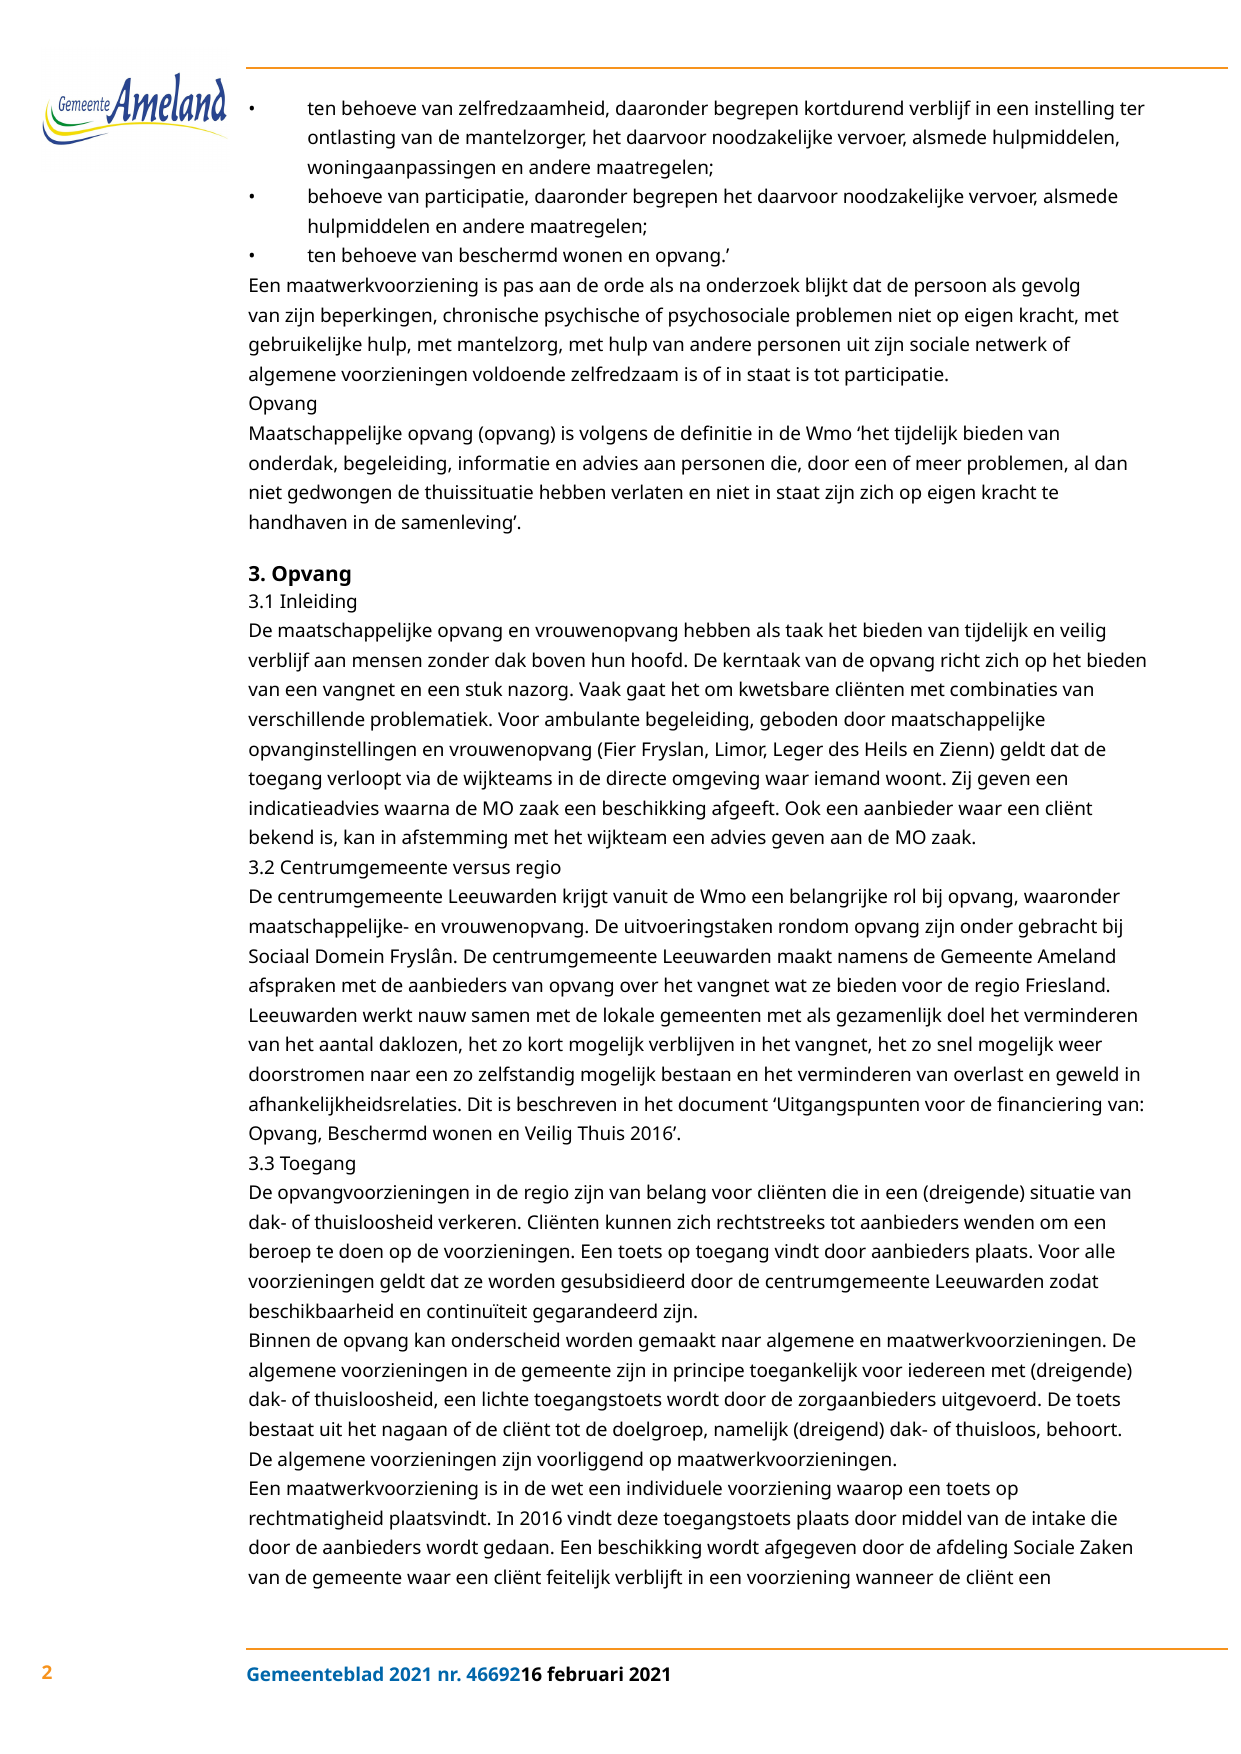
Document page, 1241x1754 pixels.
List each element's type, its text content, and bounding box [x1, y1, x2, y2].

text 3.3 Toegang [248, 1150, 1152, 1176]
text 3.2 Centrumgemeente versus regio [248, 854, 1152, 880]
list behoeve van participatie, daaronder begrepen het daarvoor noodzakelijke vervoer, alsmede hulpmiddelen en andere maatregelen; [248, 183, 1152, 239]
list ten behoeve van zelfredzaamheid, daaronder begrepen kortdurend verblijf in een instelling ter ontlasting van de mantelzorger, het daarvoor noodzakelijke vervoer, alsmede hulpmiddelen, woningaanpassingen en andere maatregelen; [248, 95, 1152, 180]
text Een maatwerkvoorziening is pas aan de orde als na onderzoek blijkt dat de persoon als gevolg [248, 272, 1152, 298]
list ten behoeve van beschermd wonen en opvang.’ [248, 243, 1152, 268]
text Een maatwerkvoorziening is in de wet een individuele voorziening waarop een toets op rechtmatigheid plaatsvindt. In 2016 vindt deze toegangstoets plaats door middel van de intake die door de aanbieders wordt gedaan. Een beschikking wordt afgegeven door de afdeling Sociale Zaken van de gemeente waar een cliënt feitelijk verblijft in een voorziening wanneer de cliënt een [248, 1475, 1152, 1590]
text van zijn beperkingen, chronische psychische of psychosociale problemen niet op eigen kracht, met gebruikelijke hulp, met mantelzorg, met hulp van andere personen uit zijn sociale netwerk of algemene voorzieningen voldoende zelfredzaam is of in staat is tot participatie. [248, 302, 1152, 387]
text 3. Opvang [248, 559, 1152, 588]
text Binnen de opvang kan onderscheid worden gemaakt naar algemene en maatwerkvoorzieningen. De algemene voorzieningen in de gemeente zijn in principe toegankelijk voor iedereen met (dreigende) dak- of thuisloosheid, een lichte toegangstoets wordt door de zorgaanbieders uitgevoerd. De toets bestaat uit het nagaan of de cliënt tot de doelgroep, namelijk (dreigend) dak- of thuisloos, behoort. De algemene voorzieningen zijn voorliggend op maatwerkvoorzieningen. [248, 1327, 1152, 1471]
text Opvang [248, 391, 1152, 416]
text De maatschappelijke opvang en vrouwenopvang hebben als taak het bieden van tijdelijk en veilig verblijf aan mensen zonder dak boven hun hoofd. De kerntaak van de opvang richt zich op het bieden van een vangnet en een stuk nazorg. Vaak gaat het om kwetsbare cliënten met combinaties van verschillende problematiek. Voor ambulante begeleiding, geboden door maatschappelijke opvanginstellingen en vrouwenopvang (Fier Fryslan, Limor, Leger des Heils en Zienn) geldt dat de toegang verloopt via de wijkteams in de directe omgeving waar iemand woont. Zij geven een indicatieadvies waarna de MO zaak een beschikking afgeeft. Ook een aanbieder waar een cliënt bekend is, kan in afstemming met het wijkteam een advies geven aan de MO zaak. [248, 617, 1152, 850]
picture [41, 47, 231, 172]
text De opvangvoorzieningen in de regio zijn van belang voor cliënten die in een (dreigende) situatie van dak- of thuisloosheid verkeren. Cliënten kunnen zich rechtstreeks tot aanbieders wenden om een beroep te doen op de voorzieningen. Een toets op toegang vindt door aanbieders plaats. Voor alle voorzieningen geldt dat ze worden gesubsidieerd door de centrumgemeente Leeuwarden zodat beschikbaarheid en continuïteit gegarandeerd zijn. [248, 1179, 1152, 1323]
text 3.1 Inleiding [248, 588, 1152, 613]
text Maatschappelijke opvang (opvang) is volgens de definitie in de Wmo ‘het tijdelijk bieden van onderdak, begeleiding, informatie en advies aan personen die, door een of meer problemen, al dan niet gedwongen de thuissituatie hebben verlaten en niet in staat zijn zich op eigen kracht te handhaven in de samenleving’. [248, 420, 1152, 535]
text De centrumgemeente Leeuwarden krijgt vanuit de Wmo een belangrijke rol bij opvang, waaronder maatschappelijke- en vrouwenopvang. De uitvoeringstaken rondom opvang zijn onder gebracht bij Sociaal Domein Fryslân. De centrumgemeente Leeuwarden maakt namens de Gemeente Ameland afspraken met de aanbieders van opvang over het vangnet wat ze bieden voor de regio Friesland. Leeuwarden werkt nauw samen met de lokale gemeenten met als gezamenlijk doel het verminderen van het aantal daklozen, het zo kort mogelijk verblijven in het vangnet, het zo snel mogelijk weer doorstromen naar een zo zelfstandig mogelijk bestaan en het verminderen van overlast en geweld in afhankelijkheidsrelaties. Dit is beschreven in het document ‘Uitgangspunten voor de financiering van: Opvang, Beschermd wonen en Veilig Thuis 2016’. [248, 884, 1152, 1146]
